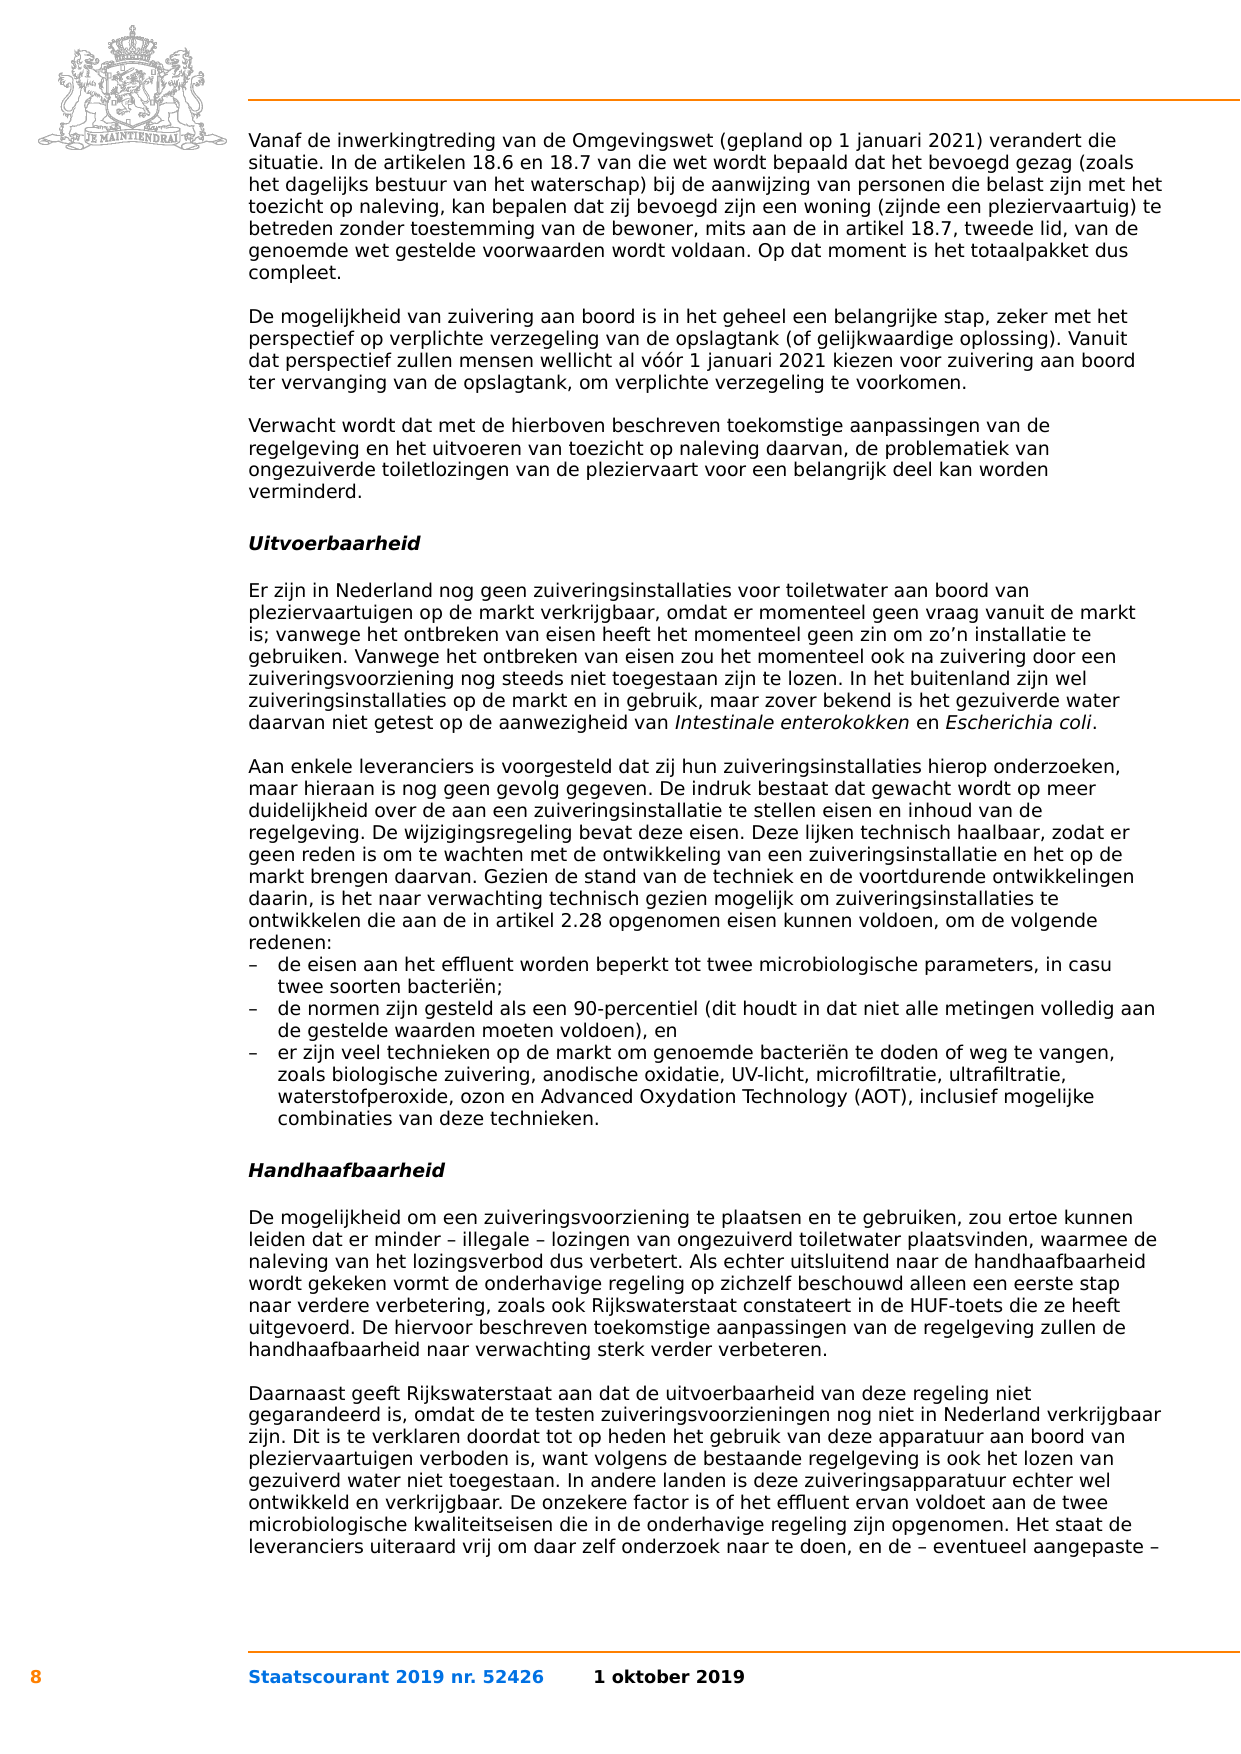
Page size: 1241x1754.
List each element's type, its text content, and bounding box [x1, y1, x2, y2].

text – de eisen aan het effluent worden beperkt tot twee microbiologische parameters, in casu twee soorten bacteriën; [248, 954, 1163, 998]
text Daarnaast geeft Rijkswaterstaat aan dat de uitvoerbaarheid van deze regeling niet gegarandeerd is, omdat de te testen zuiveringsvoorzieningen nog niet in Nederland verkrijgbaar zijn. Dit is te verklaren doordat tot op heden het gebruik van deze apparatuur aan boord van pleziervaartuigen verboden is, want volgens de bestaande regelgeving is ook het lozen van gezuiverd water niet toegestaan. In andere landen is deze zuiveringsapparatuur echter wel ontwikkeld en verkrijgbaar. De onzekere factor is of het effluent ervan voldoet aan de twee microbiologische kwaliteitseisen die in de onderhavige regeling zijn opgenomen. Het staat de leveranciers uiteraard vrij om daar zelf onderzoek naar te doen, en de – eventueel aangepaste – [248, 1382, 1163, 1558]
text Aan enkele leveranciers is voorgesteld dat zij hun zuiveringsinstallaties hierop onderzoeken, maar hieraan is nog geen gevolg gegeven. De indruk bestaat dat gewacht wordt op meer duidelijkheid over de aan een zuiveringsinstallatie te stellen eisen en inhoud van de regelgeving. De wijzigingsregeling bevat deze eisen. Deze lijken technisch haalbaar, zodat er geen reden is om te wachten met de ontwikkeling van een zuiveringsinstallatie en het op de markt brengen daarvan. Gezien de stand van de techniek en de voortdurende ontwikkelingen daarin, is het naar verwachting technisch gezien mogelijk om zuiveringsinstallaties te ontwikkelen die aan de in artikel 2.28 opgenomen eisen kunnen voldoen, om de volgende redenen: [248, 756, 1163, 954]
text – er zijn veel technieken op de markt om genoemde bacteriën te doden of weg te vangen, zoals biologische zuivering, anodische oxidatie, UV-licht, microfiltratie, ultrafiltratie, waterstofperoxide, ozon en Advanced Oxydation Technology (AOT), inclusief mogelijke combinaties van deze technieken. [248, 1042, 1163, 1130]
picture [38, 25, 227, 150]
text Vanaf de inwerkingtreding van de Omgevingswet (gepland op 1 januari 2021) verandert die situatie. In de artikelen 18.6 en 18.7 van die wet wordt bepaald dat het bevoegd gezag (zoals het dagelijks bestuur van het waterschap) bij de aanwijzing van personen die belast zijn met het toezicht op naleving, kan bepalen dat zij bevoegd zijn een woning (zijnde een pleziervaartuig) te betreden zonder toestemming van de bewoner, mits aan de in artikel 18.7, tweede lid, van de genoemde wet gestelde voorwaarden wordt voldaan. Op dat moment is het totaalpakket dus compleet. [248, 130, 1163, 284]
text De mogelijkheid van zuivering aan boord is in het geheel een belangrijke stap, zeker met het perspectief op verplichte verzegeling van de opslagtank (of gelijkwaardige oplossing). Vanuit dat perspectief zullen mensen wellicht al vóór 1 januari 2021 kiezen voor zuivering aan boord ter vervanging van de opslagtank, om verplichte verzegeling te voorkomen. [248, 306, 1163, 393]
subtitle Uitvoerbaarheid [248, 533, 1163, 555]
text Verwacht wordt dat met de hierboven beschreven toekomstige aanpassingen van de regelgeving en het uitvoeren van toezicht op naleving daarvan, de problematiek van ongezuiverde toiletlozingen van de pleziervaart voor een belangrijk deel kan worden verminderd. [248, 415, 1163, 503]
text Er zijn in Nederland nog geen zuiveringsinstallaties voor toiletwater aan boord van pleziervaartuigen op de markt verkrijgbaar, omdat er momenteel geen vraag vanuit de markt is; vanwege het ontbreken van eisen heeft het momenteel geen zin om zo’n installatie te gebruiken. Vanwege het ontbreken van eisen zou het momenteel ook na zuivering door een zuiveringsvoorziening nog steeds niet toegestaan zijn te lozen. In het buitenland zijn wel zuiveringsinstallaties op de markt en in gebruik, maar zover bekend is het gezuiverde water daarvan niet getest op de aanwezigheid van Intestinale enterokokken en Escherichia coli. [248, 580, 1163, 734]
subtitle Handhaafbaarheid [248, 1160, 1163, 1182]
text – de normen zijn gesteld als een 90-percentiel (dit houdt in dat niet alle metingen volledig aan de gestelde waarden moeten voldoen), en [248, 998, 1163, 1042]
text De mogelijkheid om een zuiveringsvoorziening te plaatsen en te gebruiken, zou ertoe kunnen leiden dat er minder – illegale – lozingen van ongezuiverd toiletwater plaatsvinden, waarmee de naleving van het lozingsverbod dus verbetert. Als echter uitsluitend naar de handhaafbaarheid wordt gekeken vormt de onderhavige regeling op zichzelf beschouwd alleen een eerste stap naar verdere verbetering, zoals ook Rijkswaterstaat constateert in de HUF-toets die ze heeft uitgevoerd. De hiervoor beschreven toekomstige aanpassingen van de regelgeving zullen de handhaafbaarheid naar verwachting sterk verder verbeteren. [248, 1207, 1163, 1361]
